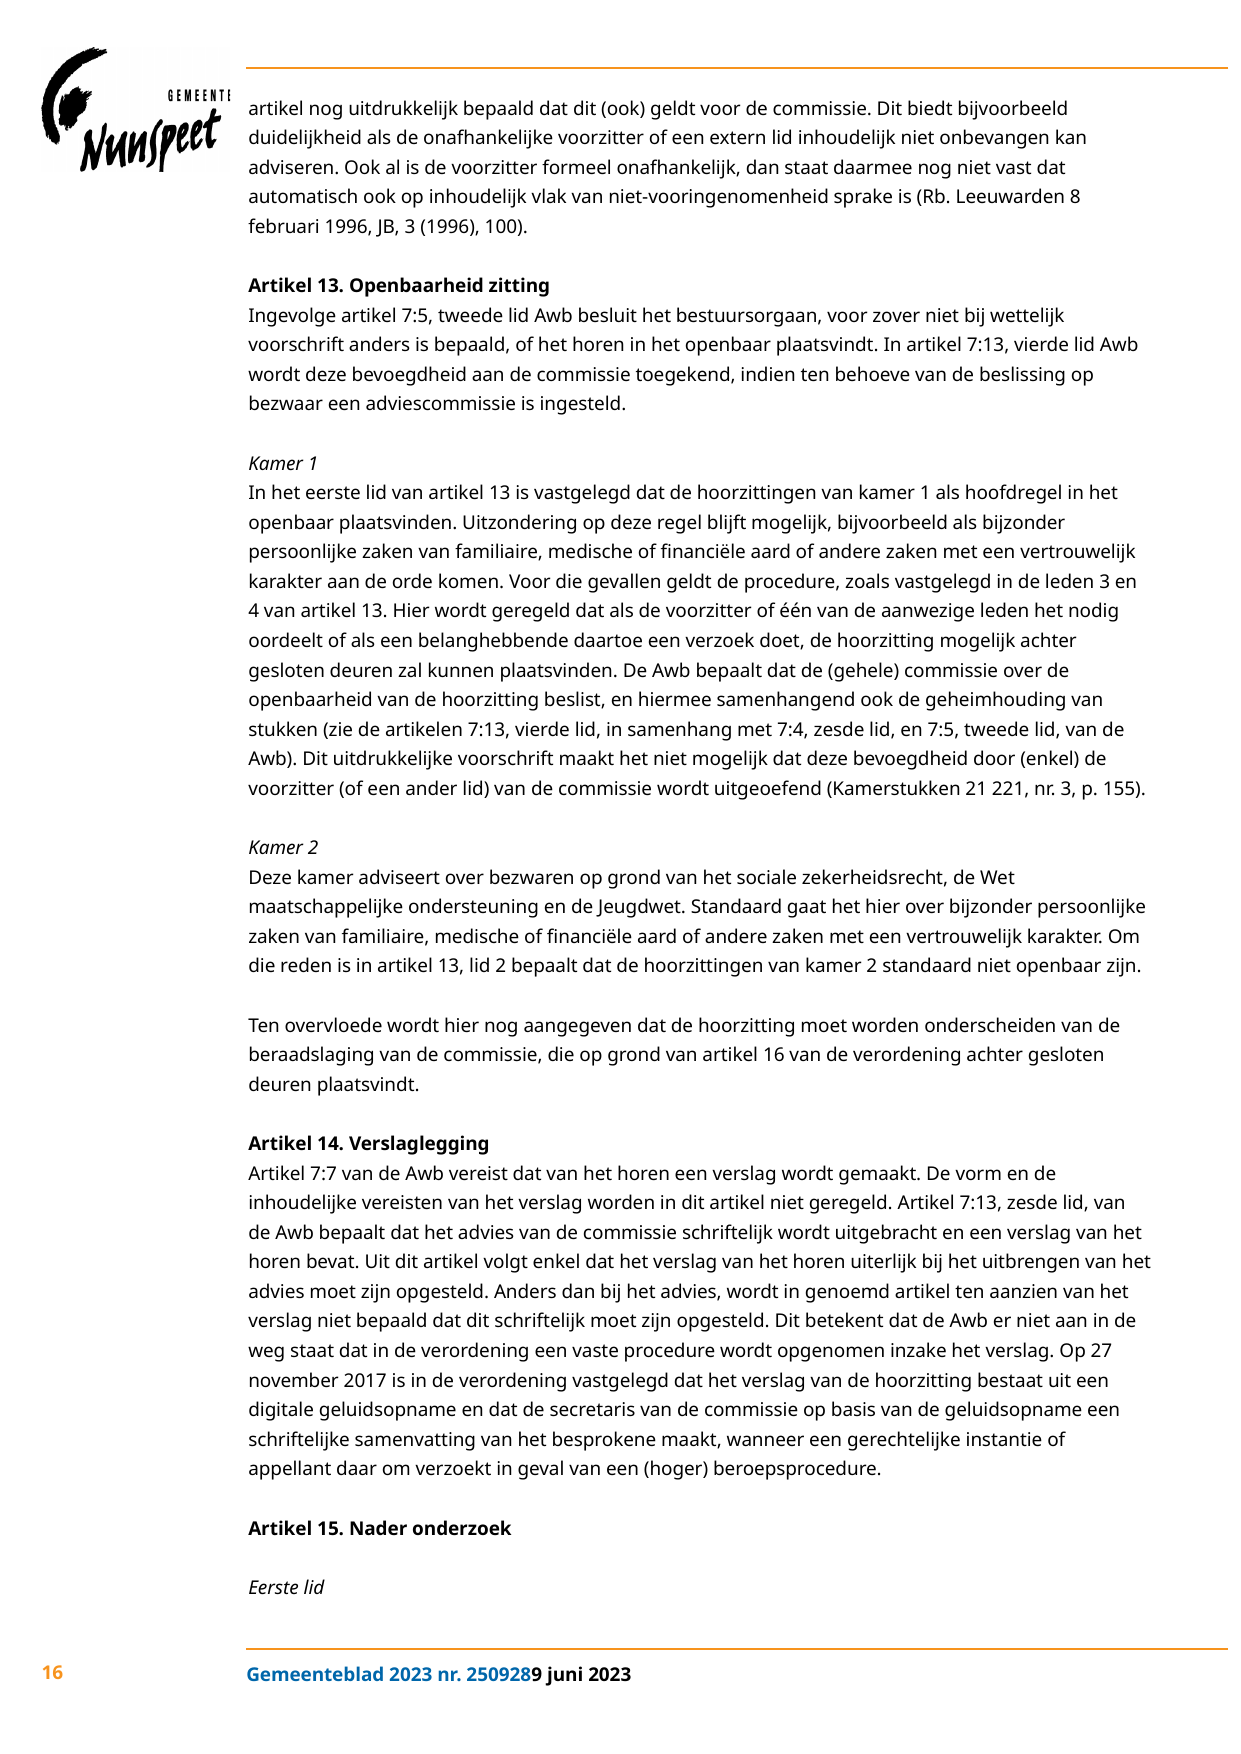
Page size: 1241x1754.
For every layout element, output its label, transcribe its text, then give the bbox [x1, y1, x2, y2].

text Kamer 2 [248, 834, 1152, 860]
picture [41, 47, 231, 172]
text Eerste lid [248, 1574, 1152, 1600]
text Artikel 15. Nader onderzoek [248, 1515, 1152, 1541]
text Artikel 14. Verslaglegging [248, 1130, 1152, 1156]
text Ingevolge artikel 7:5, tweede lid Awb besluit het bestuursorgaan, voor zover niet bij wettelijk voorschrift anders is bepaald, of het horen in het openbaar plaatsvindt. In artikel 7:13, vierde lid Awb wordt deze bevoegdheid aan de commissie toegekend, indien ten behoeve van de beslissing op bezwaar een adviescommissie is ingesteld. [248, 302, 1152, 416]
text Ten overvloede wordt hier nog aangegeven dat de hoorzitting moet worden onderscheiden van de beraadslaging van de commissie, die op grond van artikel 16 van de verordening achter gesloten deuren plaatsvindt. [248, 1012, 1152, 1097]
text Artikel 7:7 van de Awb vereist dat van het horen een verslag wordt gemaakt. De vorm en de inhoudelijke vereisten van het verslag worden in dit artikel niet geregeld. Artikel 7:13, zesde lid, van de Awb bepaalt dat het advies van de commissie schriftelijk wordt uitgebracht en een verslag van het horen bevat. Uit dit artikel volgt enkel dat het verslag van het horen uiterlijk bij het uitbrengen van het advies moet zijn opgesteld. Anders dan bij het advies, wordt in genoemd artikel ten aanzien van het verslag niet bepaald dat dit schriftelijk moet zijn opgesteld. Dit betekent dat de Awb er niet aan in de weg staat dat in de verordening een vaste procedure wordt opgenomen inzake het verslag. Op 27 november 2017 is in de verordening vastgelegd dat het verslag van de hoorzitting bestaat uit een digitale geluidsopname en dat de secretaris van de commissie op basis van de geluidsopname een schriftelijke samenvatting van het besprokene maakt, wanneer een gerechtelijke instantie of appellant daar om verzoekt in geval van een (hoger) beroepsprocedure. [248, 1160, 1152, 1481]
text In het eerste lid van artikel 13 is vastgelegd dat de hoorzittingen van kamer 1 als hoofdregel in het openbaar plaatsvinden. Uitzondering op deze regel blijft mogelijk, bijvoorbeeld als bijzonder persoonlijke zaken van familiaire, medische of financiële aard of andere zaken met een vertrouwelijk karakter aan de orde komen. Voor die gevallen geldt de procedure, zoals vastgelegd in de leden 3 en 4 van artikel 13. Hier wordt geregeld dat als de voorzitter of één van de aanwezige leden het nodig oordeelt of als een belanghebbende daartoe een verzoek doet, de hoorzitting mogelijk achter gesloten deuren zal kunnen plaatsvinden. De Awb bepaalt dat de (gehele) commissie over de openbaarheid van de hoorzitting beslist, en hiermee samenhangend ook de geheimhouding van stukken (zie de artikelen 7:13, vierde lid, in samenhang met 7:4, zesde lid, en 7:5, tweede lid, van de Awb). Dit uitdrukkelijke voorschrift maakt het niet mogelijk dat deze bevoegdheid door (enkel) de voorzitter (of een ander lid) van de commissie wordt uitgeoefend (Kamerstukken 21 221, nr. 3, p. 155). [248, 479, 1152, 801]
text Deze kamer adviseert over bezwaren op grond van het sociale zekerheidsrecht, de Wet maatschappelijke ondersteuning en de Jeugdwet. Standaard gaat het hier over bijzonder persoonlijke zaken van familiaire, medische of financiële aard of andere zaken met een vertrouwelijk karakter. Om die reden is in artikel 13, lid 2 bepaalt dat de hoorzittingen van kamer 2 standaard niet openbaar zijn. [248, 864, 1152, 978]
text Artikel 13. Openbaarheid zitting [248, 272, 1152, 298]
text Kamer 1 [248, 450, 1152, 476]
text artikel nog uitdrukkelijk bepaald dat dit (ook) geldt voor de commissie. Dit biedt bijvoorbeeld duidelijkheid als de onafhankelijke voorzitter of een extern lid inhoudelijk niet onbevangen kan adviseren. Ook al is de voorzitter formeel onafhankelijk, dan staat daarmee nog niet vast dat automatisch ook op inhoudelijk vlak van niet-vooringenomenheid sprake is (Rb. Leeuwarden 8 februari 1996, JB, 3 (1996), 100). [248, 95, 1152, 239]
